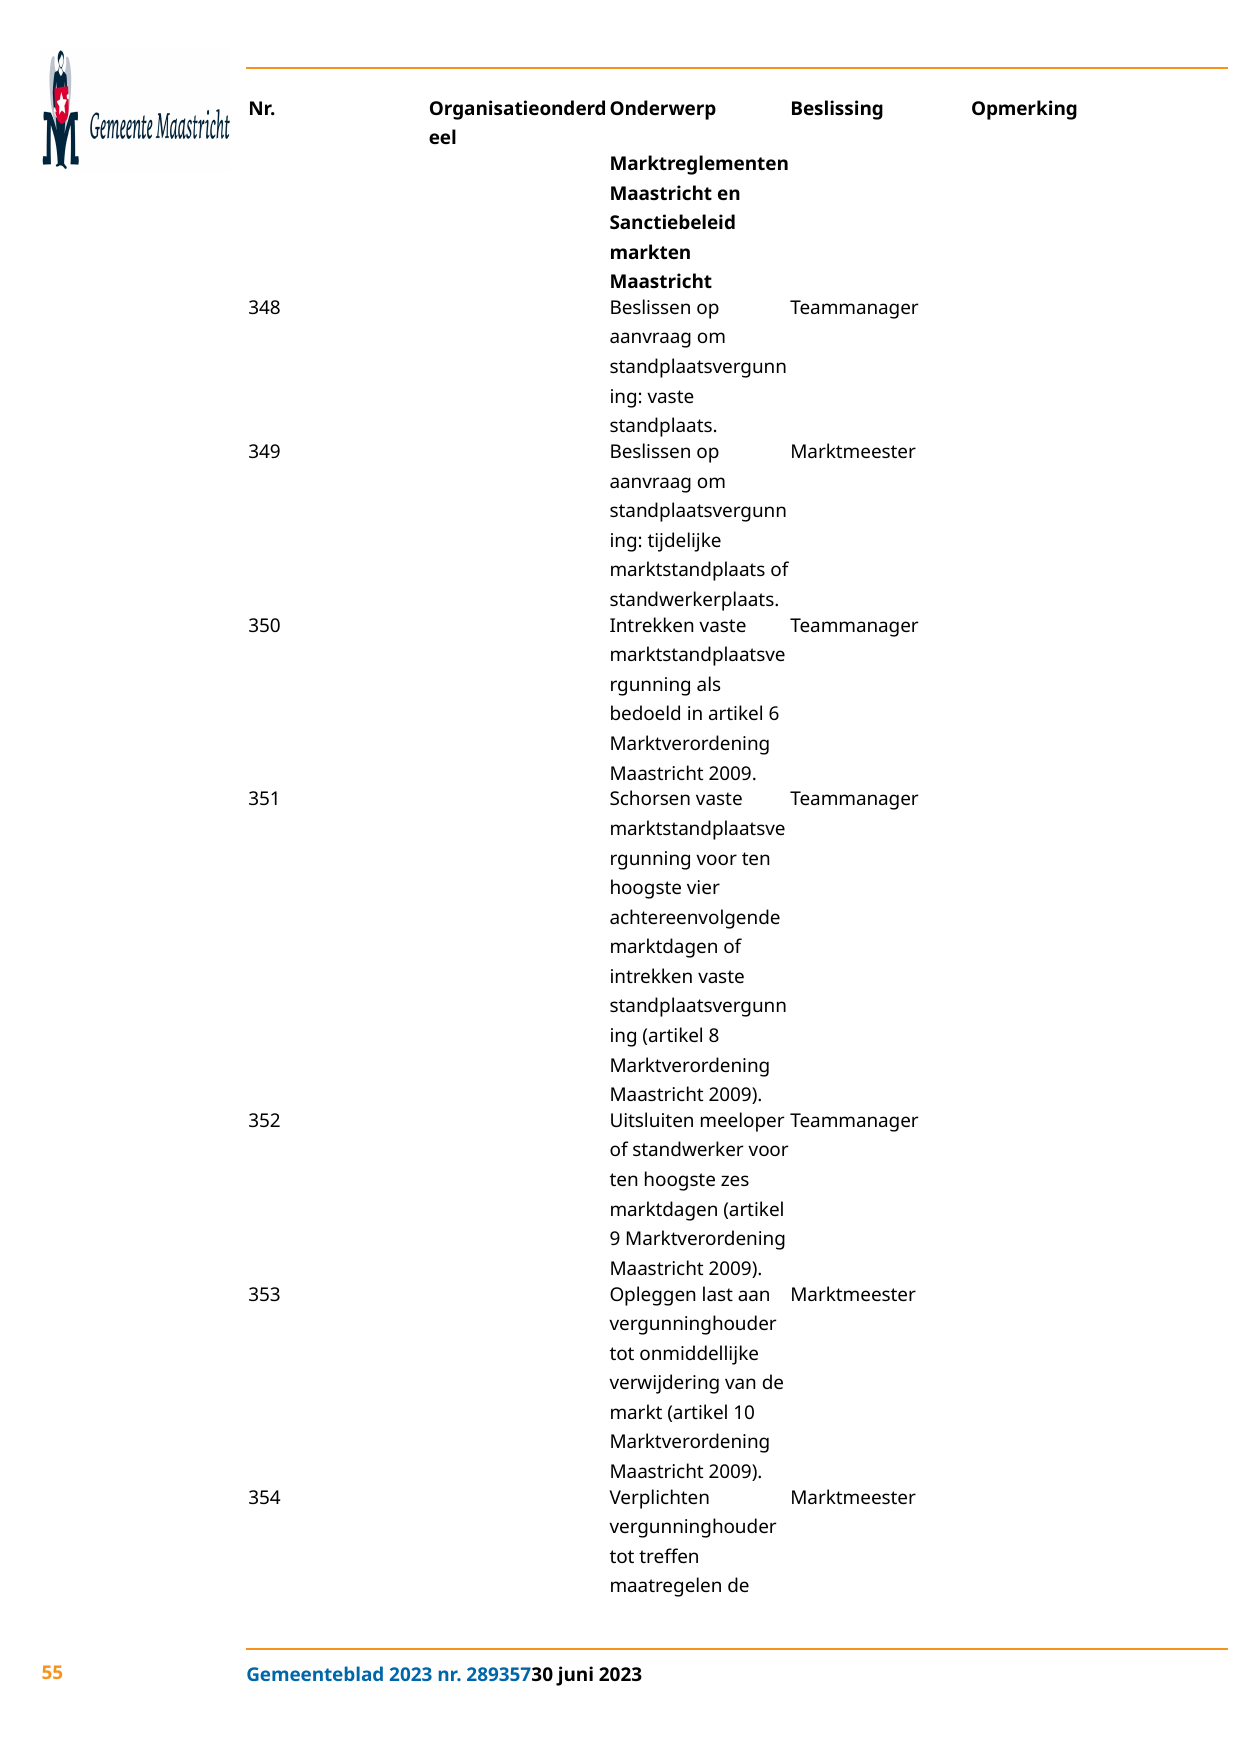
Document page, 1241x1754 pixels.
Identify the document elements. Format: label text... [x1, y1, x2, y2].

table_cell [971, 150, 1152, 294]
table_cell [429, 438, 609, 612]
table_cell 350 [248, 612, 429, 786]
table_cell Opleggen last aan vergunninghouder tot onmiddellijke verwijdering van de markt (artikel 10 Marktverordening Maastricht 2009). [609, 1281, 790, 1484]
table_cell [971, 1107, 1152, 1281]
table_cell [971, 1484, 1152, 1598]
table_cell Beslissen op aanvraag om standplaatsvergunning: vaste standplaats. [609, 294, 790, 438]
table_cell 353 [248, 1281, 429, 1484]
table_cell 349 [248, 438, 429, 612]
table_cell Marktmeester [790, 438, 971, 612]
table_header Opmerking [971, 95, 1152, 150]
table_header Onderwerp [609, 95, 790, 150]
table_cell [429, 1107, 609, 1281]
table_cell Marktmeester [790, 1281, 971, 1484]
table_cell Marktreglementen Maastricht en Sanctiebeleid markten Maastricht [609, 150, 790, 294]
table_cell [429, 1281, 609, 1484]
table_cell [971, 1281, 1152, 1484]
table_header Beslissing [790, 95, 971, 150]
table_cell Marktmeester [790, 1484, 971, 1598]
table_cell Intrekken vaste marktstandplaatsvergunning als bedoeld in artikel 6 Marktverordening Maastricht 2009. [609, 612, 790, 786]
table_cell Teammanager [790, 294, 971, 438]
table_cell [248, 150, 609, 294]
table_cell [429, 786, 609, 1107]
table_cell Verplichten vergunninghouder tot treffen maatregelen de [609, 1484, 790, 1598]
table_cell [429, 1484, 609, 1598]
table_cell 351 [248, 786, 429, 1107]
table_cell [971, 438, 1152, 612]
table_cell Teammanager [790, 1107, 971, 1281]
table_cell [429, 612, 609, 786]
table_cell [429, 294, 609, 438]
picture [41, 47, 231, 172]
table_cell Beslissen op aanvraag om standplaatsvergunning: tijdelijke marktstandplaats of standwerkerplaats. [609, 438, 790, 612]
table_cell 348 [248, 294, 429, 438]
table_header Organisatieonderdeel [429, 95, 609, 150]
table_cell [790, 150, 971, 294]
table_cell Teammanager [790, 612, 971, 786]
table_cell [971, 786, 1152, 1107]
table_header Nr. [248, 95, 429, 150]
table_cell Schorsen vaste marktstandplaatsvergunning voor ten hoogste vier achtereenvolgende marktdagen of intrekken vaste standplaatsvergunning (artikel 8 Marktverordening Maastricht 2009). [609, 786, 790, 1107]
table_cell 352 [248, 1107, 429, 1281]
table_cell [971, 294, 1152, 438]
table_cell 354 [248, 1484, 429, 1598]
table_cell [971, 612, 1152, 786]
table_cell Uitsluiten meeloper of standwerker voor ten hoogste zes marktdagen (artikel 9 Marktverordening Maastricht 2009). [609, 1107, 790, 1281]
table_cell Teammanager [790, 786, 971, 1107]
